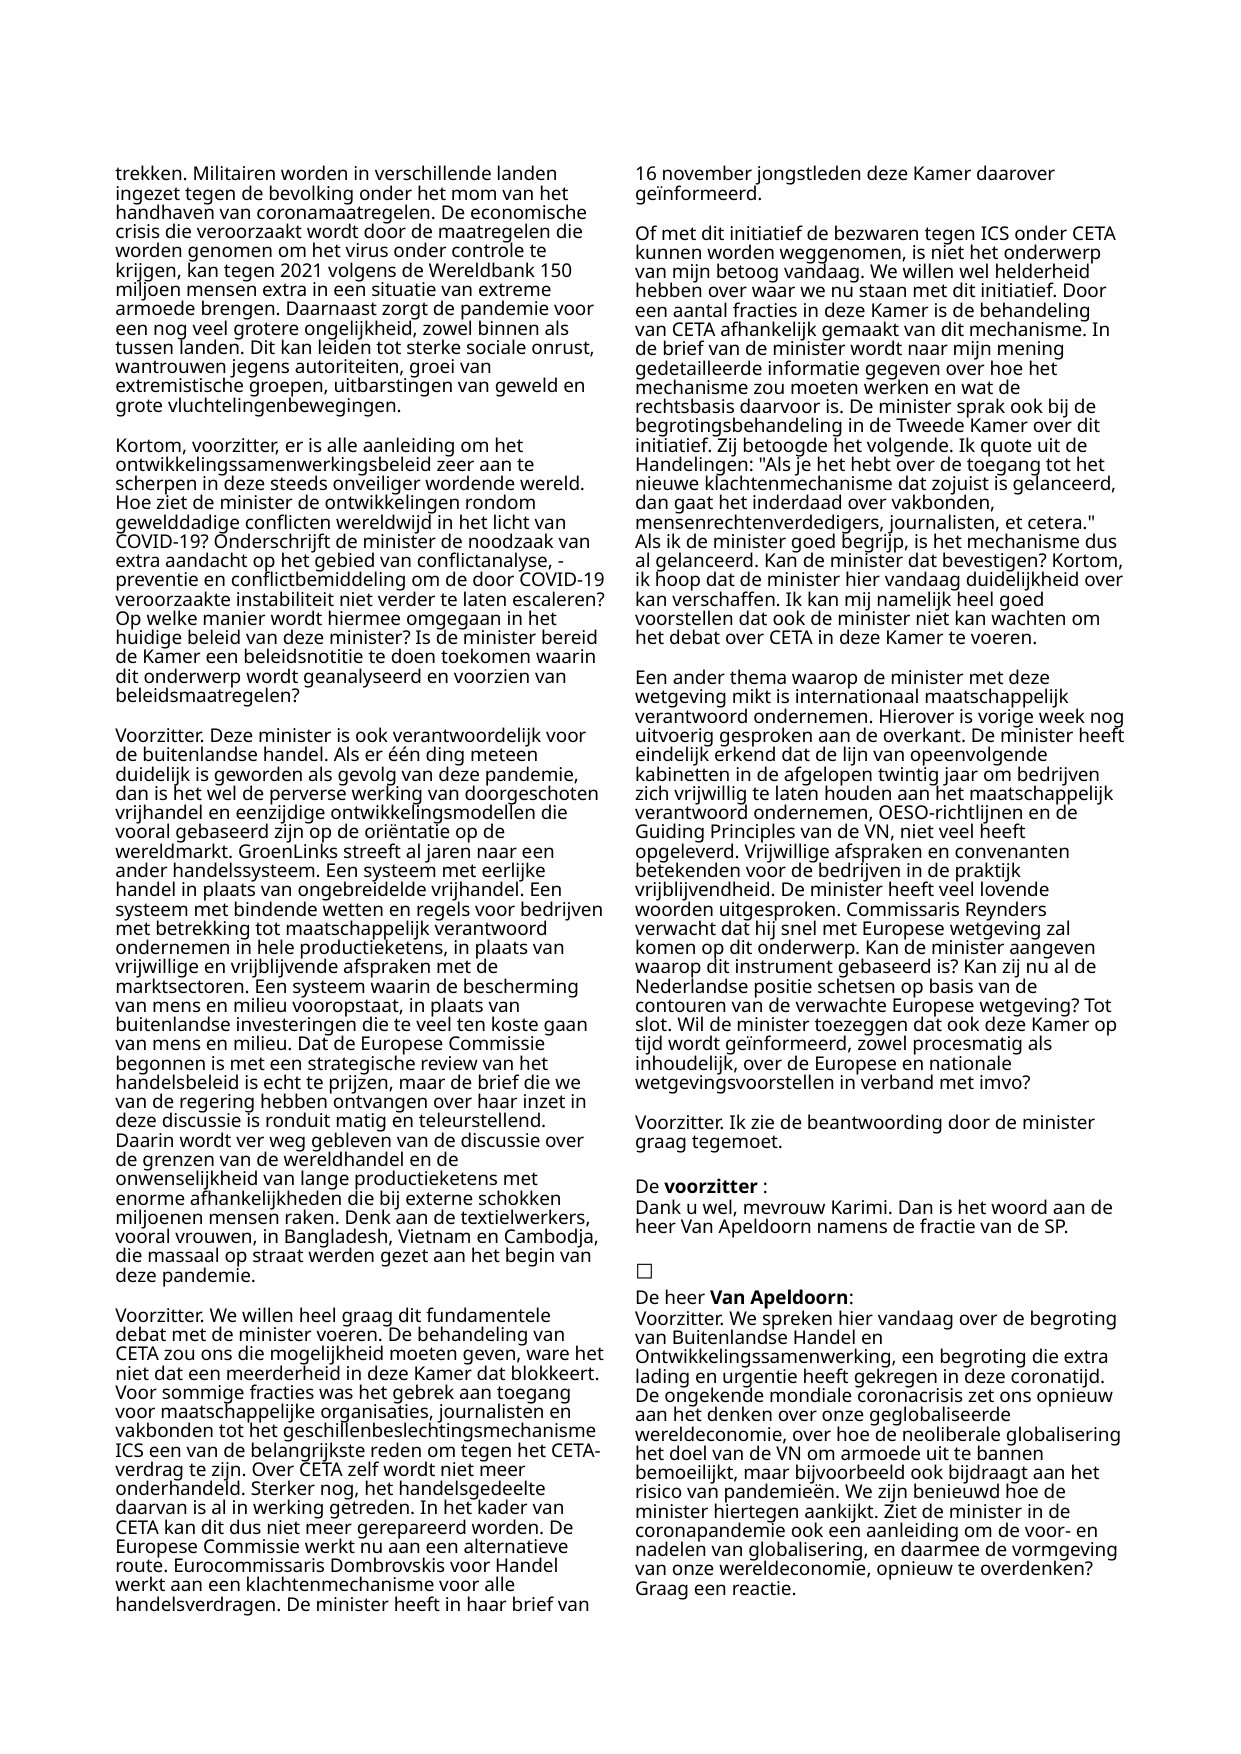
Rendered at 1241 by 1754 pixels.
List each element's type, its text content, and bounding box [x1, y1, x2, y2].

text Voorzitter. We willen heel graag dit fundamentele debat met de minister voeren. De behandeling van CETA zou ons die mogelijkheid moeten geven, ware het niet dat een meerderheid in deze Kamer dat blokkeert. Voor sommige fracties was het gebrek aan toegang voor maatschappelijke organisaties, journalisten en vakbonden tot het geschillenbeslechtingsmechanisme ICS een van de belangrijkste reden om tegen het CETA-verdrag te zijn. Over CETA zelf wordt niet meer onderhandeld. Sterker nog, het handelsgedeelte daarvan is al in werking getreden. In het kader van CETA kan dit dus niet meer gerepareerd worden. De Europese Commissie werkt nu aan een alternatieve route. Eurocommissaris Dombrovskis voor Handel werkt aan een klachtenmechanisme voor alle handelsverdragen. De minister heeft in haar brief van [115, 1307, 605, 1615]
text Dank u wel, mevrouw Karimi. Dan is het woord aan de heer Van Apeldoorn namens de fractie van de SP. [635, 1199, 1125, 1238]
text Voorzitter. Ik zie de beantwoording door de minister graag tegemoet. [635, 1114, 1125, 1152]
text Voorzitter. Deze minister is ook verantwoordelijk voor de buitenlandse handel. Als er één ding meteen duidelijk is geworden als gevolg van deze pandemie, dan is het wel de perverse werking van doorgeschoten vrijhandel en eenzijdige ontwikkelingsmodellen die vooral gebaseerd zijn op de oriëntatie op de wereldmarkt. GroenLinks streeft al jaren naar een ander handelssysteem. Een systeem met eerlijke handel in plaats van ongebreidelde vrijhandel. Een systeem met bindende wetten en regels voor bedrijven met betrekking tot maatschappelijk verantwoord ondernemen in hele productieketens, in plaats van vrijwillige en vrijblijvende afspraken met de marktsectoren. Een systeem waarin de bescherming van mens en milieu vooropstaat, in plaats van buitenlandse investeringen die te veel ten koste gaan van mens en milieu. Dat de Europese Commissie begonnen is met een strategische review van het handelsbeleid is echt te prijzen, maar de brief die we van de regering hebben ontvangen over haar inzet in deze discussie is ronduit matig en teleurstellend. Daarin wordt ver weg gebleven van de discussie over de grenzen van de wereldhandel en de onwenselijkheid van lange productieketens met enorme afhankelijkheden die bij externe schokken miljoenen mensen raken. Denk aan de textielwerkers, vooral vrouwen, in Bangladesh, Vietnam en Cambodja, die massaal op straat werden gezet aan het begin van deze pandemie. [115, 727, 605, 1286]
text trekken. Militairen worden in verschillende landen ingezet tegen de bevolking onder het mom van het handhaven van coronamaatregelen. De economische crisis die veroorzaakt wordt door de maatregelen die worden genomen om het virus onder controle te krijgen, kan tegen 2021 volgens de Wereldbank 150 miljoen mensen extra in een situatie van extreme armoede brengen. Daarnaast zorgt de pandemie voor een nog veel grotere ongelijkheid, zowel binnen als tussen landen. Dit kan leiden tot sterke sociale onrust, wantrouwen jegens autoriteiten, groei van extremistische groepen, uitbarstingen van geweld en grote vluchtelingenbewegingen. [115, 165, 605, 416]
text 16 november jongstleden deze Kamer daarover geïnformeerd. [635, 165, 1125, 204]
text De heer Van Apeldoorn: [635, 1284, 1125, 1310]
text Of met dit initiatief de bezwaren tegen ICS onder CETA kunnen worden weggenomen, is niet het onderwerp van mijn betoog vandaag. We willen wel helderheid hebben over waar we nu staan met dit initiatief. Door een aantal fracties in deze Kamer is de behandeling van CETA afhankelijk gemaakt van dit mechanisme. In de brief van de minister wordt naar mijn mening gedetailleerde informatie gegeven over hoe het mechanisme zou moeten werken en wat de rechtsbasis daarvoor is. De minister sprak ook bij de begrotingsbehandeling in de Tweede Kamer over dit initiatief. Zij betoogde het volgende. Ik quote uit de Handelingen: "Als je het hebt over de toegang tot het nieuwe klachtenmechanisme dat zojuist is gelanceerd, dan gaat het inderdaad over vakbonden, mensenrechtenverdedigers, journalisten, et cetera." Als ik de minister goed begrijp, is het mechanisme dus al gelanceerd. Kan de minister dat bevestigen? Kortom, ik hoop dat de minister hier vandaag duidelijkheid over kan verschaffen. Ik kan mij namelijk heel goed voorstellen dat ook de minister niet kan wachten om het debat over CETA in deze Kamer te voeren. [635, 224, 1125, 648]
text Kortom, voorzitter, er is alle aanleiding om het ontwikkelingssamenwerkingsbeleid zeer aan te scherpen in deze steeds onveiliger wordende wereld. Hoe ziet de minister de ontwikkelingen rondom gewelddadige conflicten wereldwijd in het licht van COVID-19? Onderschrijft de minister de noodzaak van extra aandacht op het gebied van conflictanalyse, -preventie en conflictbemiddeling om de door COVID-19 veroorzaakte instabiliteit niet verder te laten escaleren? Op welke manier wordt hiermee omgegaan in het huidige beleid van deze minister? Is de minister bereid de Kamer een beleidsnotitie te doen toekomen waarin dit onderwerp wordt geanalyseerd en voorzien van beleidsmaatregelen? [115, 437, 605, 706]
text Voorzitter. We spreken hier vandaag over de begroting van Buitenlandse Handel en Ontwikkelingssamenwerking, een begroting die extra lading en urgentie heeft gekregen in deze coronatijd. De ongekende mondiale coronacrisis zet ons opnieuw aan het denken over onze geglobaliseerde wereldeconomie, over hoe de neoliberale globalisering het doel van de VN om armoede uit te bannen bemoeilijkt, maar bijvoorbeeld ook bijdraagt aan het risico van pandemieën. We zijn benieuwd hoe de minister hiertegen aankijkt. Ziet de minister in de coronapandemie ook een aanleiding om de voor- en nadelen van globalisering, en daarmee de vormgeving van onze wereldeconomie, opnieuw te overdenken? Graag een reactie. [635, 1310, 1125, 1599]
text De voorzitter : [635, 1173, 1125, 1199]
text Een ander thema waarop de minister met deze wetgeving mikt is internationaal maatschappelijk verantwoord ondernemen. Hierover is vorige week nog uitvoerig gesproken aan de overkant. De minister heeft eindelijk erkend dat de lijn van opeenvolgende kabinetten in de afgelopen twintig jaar om bedrijven zich vrijwillig te laten houden aan het maatschappelijk verantwoord ondernemen, OESO-richtlijnen en de Guiding Principles van de VN, niet veel heeft opgeleverd. Vrijwillige afspraken en convenanten betekenden voor de bedrijven in de praktijk vrijblijvendheid. De minister heeft veel lovende woorden uitgesproken. Commissaris Reynders verwacht dat hij snel met Europese wetgeving zal komen op dit onderwerp. Kan de minister aangeven waarop dit instrument gebaseerd is? Kan zij nu al de Nederlandse positie schetsen op basis van de contouren van de verwachte Europese wetgeving? Tot slot. Wil de minister toezeggen dat ook deze Kamer op tijd wordt geïnformeerd, zowel procesmatig als inhoudelijk, over de Europese en nationale wetgevingsvoorstellen in verband met imvo? [635, 669, 1125, 1093]
text ⬜ [635, 1258, 1125, 1284]
